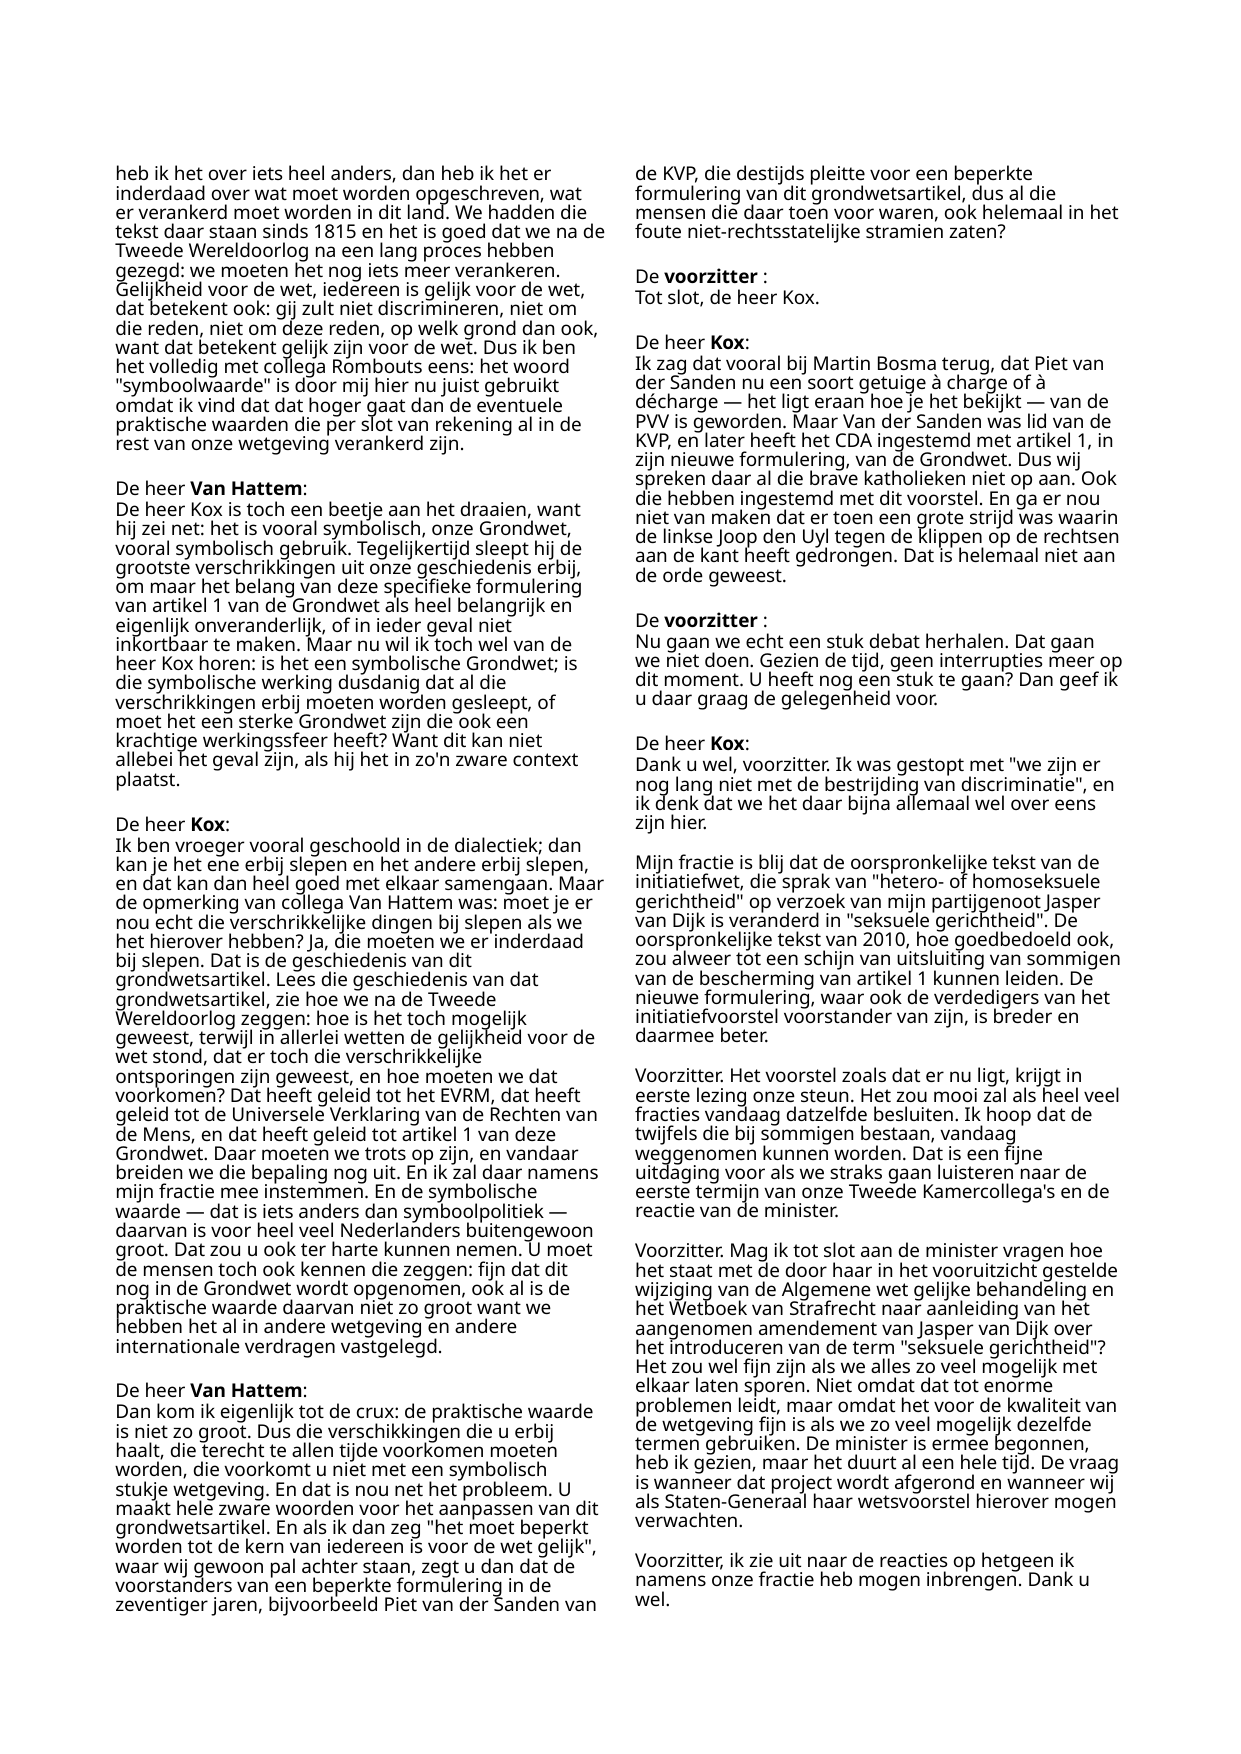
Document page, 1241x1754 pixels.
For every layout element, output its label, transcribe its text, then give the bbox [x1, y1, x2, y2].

text Voorzitter. Het voorstel zoals dat er nu ligt, krijgt in eerste lezing onze steun. Het zou mooi zal als heel veel fracties vandaag datzelfde besluiten. Ik hoop dat de twijfels die bij sommigen bestaan, vandaag weggenomen kunnen worden. Dat is een fijne uitdaging voor als we straks gaan luisteren naar de eerste termijn van onze Tweede Kamercollega's en de reactie van de minister. [635, 1067, 1125, 1222]
text Ik zag dat vooral bij Martin Bosma terug, dat Piet van der Sanden nu een soort getuige à charge of à décharge — het ligt eraan hoe je het bekijkt — van de PVV is geworden. Maar Van der Sanden was lid van de KVP, en later heeft het CDA ingestemd met artikel 1, in zijn nieuwe formulering, van de Grondwet. Dus wij spreken daar al die brave katholieken niet op aan. Ook die hebben ingestemd met dit voorstel. En ga er nou niet van maken dat er toen een grote strijd was waarin de linkse Joop den Uyl tegen de klippen op de rechtsen aan de kant heeft gedrongen. Dat is helemaal niet aan de orde geweest. [635, 355, 1125, 586]
text Voorzitter, ik zie uit naar de reacties op hetgeen ik namens onze fractie heb mogen inbrengen. Dank u wel. [635, 1552, 1125, 1610]
text Nu gaan we echt een stuk debat herhalen. Dat gaan we niet doen. Gezien de tijd, geen interrupties meer op dit moment. U heeft nog een stuk te gaan? Dan geef ik u daar graag de gelegenheid voor. [635, 633, 1125, 710]
text De heer Van Hattem: [115, 1378, 605, 1403]
text De voorzitter : [635, 607, 1125, 633]
text Mijn fractie is blij dat de oorspronkelijke tekst van de initiatiefwet, die sprak van "hetero- of homoseksuele gerichtheid" op verzoek van mijn partijgenoot Jasper van Dijk is veranderd in "seksuele gerichtheid". De oorspronkelijke tekst van 2010, hoe goedbedoeld ook, zou alweer tot een schijn van uitsluiting van sommigen van de bescherming van artikel 1 kunnen leiden. De nieuwe formulering, waar ook de verdedigers van het initiatiefvoorstel voorstander van zijn, is breder en daarmee beter. [635, 854, 1125, 1047]
text De heer Van Hattem: [115, 475, 605, 501]
text De heer Kox: [635, 329, 1125, 355]
text heb ik het over iets heel anders, dan heb ik het er inderdaad over wat moet worden opgeschreven, wat er verankerd moet worden in dit land. We hadden die tekst daar staan sinds 1815 en het is goed dat we na de Tweede Wereldoorlog na een lang proces hebben gezegd: we moeten het nog iets meer verankeren. Gelijkheid voor de wet, iedereen is gelijk voor de wet, dat betekent ook: gij zult niet discrimineren, niet om die reden, niet om deze reden, op welk grond dan ook, want dat betekent gelijk zijn voor de wet. Dus ik ben het volledig met collega Rombouts eens: het woord "symboolwaarde" is door mij hier nu juist gebruikt omdat ik vind dat dat hoger gaat dan de eventuele praktische waarden die per slot van rekening al in de rest van onze wetgeving verankerd zijn. [115, 165, 605, 454]
text De heer Kox: [115, 811, 605, 837]
text Voorzitter. Mag ik tot slot aan de minister vragen hoe het staat met de door haar in het vooruitzicht gestelde wijziging van de Algemene wet gelijke behandeling en het Wetboek van Strafrecht naar aanleiding van het aangenomen amendement van Jasper van Dijk over het introduceren van de term "seksuele gerichtheid"? Het zou wel fijn zijn als we alles zo veel mogelijk met elkaar laten sporen. Niet omdat dat tot enorme problemen leidt, maar omdat het voor de kwaliteit van de wetgeving fijn is als we zo veel mogelijk dezelfde termen gebruiken. De minister is ermee begonnen, heb ik gezien, maar het duurt al een hele tijd. De vraag is wanneer dat project wordt afgerond en wanneer wij als Staten-Generaal haar wetsvoorstel hierover mogen verwachten. [635, 1242, 1125, 1531]
text Tot slot, de heer Kox. [635, 289, 1125, 308]
text de KVP, die destijds pleitte voor een beperkte formulering van dit grondwetsartikel, dus al die mensen die daar toen voor waren, ook helemaal in het foute niet-rechtsstatelijke stramien zaten? [635, 165, 1125, 242]
text Dank u wel, voorzitter. Ik was gestopt met "we zijn er nog lang niet met de bestrijding van discriminatie", en ik denk dat we het daar bijna allemaal wel over eens zijn hier. [635, 756, 1125, 833]
text De heer Kox: [635, 731, 1125, 756]
text Dan kom ik eigenlijk tot de crux: de praktische waarde is niet zo groot. Dus die verschikkingen die u erbij haalt, die terecht te allen tijde voorkomen moeten worden, die voorkomt u niet met een symbolisch stukje wetgeving. En dat is nou net het probleem. U maakt hele zware woorden voor het aanpassen van dit grondwetsartikel. En als ik dan zeg "het moet beperkt worden tot de kern van iedereen is voor de wet gelijk", waar wij gewoon pal achter staan, zegt u dan dat de voorstanders van een beperkte formulering in de zeventiger jaren, bijvoorbeeld Piet van der Sanden van [115, 1403, 605, 1615]
text De voorzitter : [635, 263, 1125, 289]
text Ik ben vroeger vooral geschoold in de dialectiek; dan kan je het ene erbij slepen en het andere erbij slepen, en dat kan dan heel goed met elkaar samengaan. Maar de opmerking van collega Van Hattem was: moet je er nou echt die verschrikkelijke dingen bij slepen als we het hierover hebben? Ja, die moeten we er inderdaad bij slepen. Dat is de geschiedenis van dit grondwetsartikel. Lees die geschiedenis van dat grondwetsartikel, zie hoe we na de Tweede Wereldoorlog zeggen: hoe is het toch mogelijk geweest, terwijl in allerlei wetten de gelijkheid voor de wet stond, dat er toch die verschrikkelijke ontsporingen zijn geweest, en hoe moeten we dat voorkomen? Dat heeft geleid tot het EVRM, dat heeft geleid tot de Universele Verklaring van de Rechten van de Mens, en dat heeft geleid tot artikel 1 van deze Grondwet. Daar moeten we trots op zijn, en vandaar breiden we die bepaling nog uit. En ik zal daar namens mijn fractie mee instemmen. En de symbolische waarde — dat is iets anders dan symboolpolitiek — daarvan is voor heel veel Nederlanders buitengewoon groot. Dat zou u ook ter harte kunnen nemen. U moet de mensen toch ook kennen die zeggen: fijn dat dit nog in de Grondwet wordt opgenomen, ook al is de praktische waarde daarvan niet zo groot want we hebben het al in andere wetgeving en andere internationale verdragen vastgelegd. [115, 837, 605, 1357]
text De heer Kox is toch een beetje aan het draaien, want hij zei net: het is vooral symbolisch, onze Grondwet, vooral symbolisch gebruik. Tegelijkertijd sleept hij de grootste verschrikkingen uit onze geschiedenis erbij, om maar het belang van deze specifieke formulering van artikel 1 van de Grondwet als heel belangrijk en eigenlijk onveranderlijk, of in ieder geval niet inkortbaar te maken. Maar nu wil ik toch wel van de heer Kox horen: is het een symbolische Grondwet; is die symbolische werking dusdanig dat al die verschrikkingen erbij moeten worden gesleept, of moet het een sterke Grondwet zijn die ook een krachtige werkingssfeer heeft? Want dit kan niet allebei het geval zijn, als hij het in zo'n zware context plaatst. [115, 501, 605, 790]
